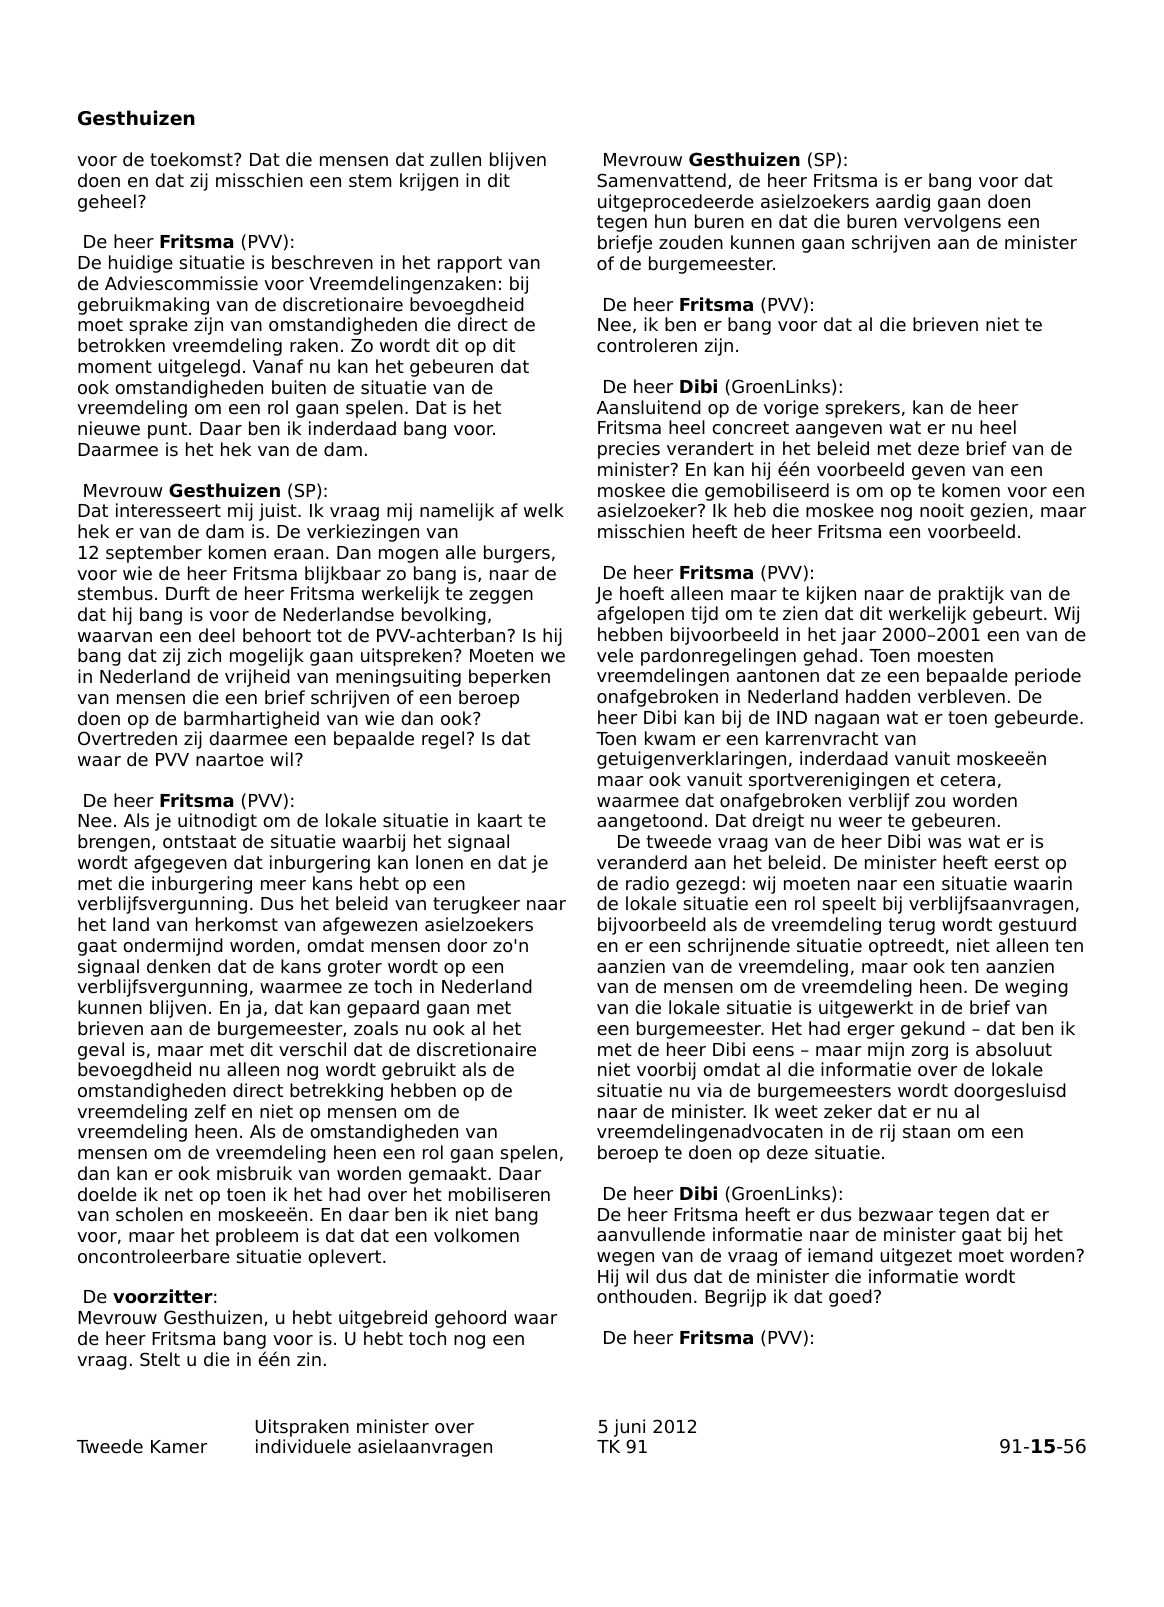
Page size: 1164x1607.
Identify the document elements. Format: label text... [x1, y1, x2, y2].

text Je hoeft alleen maar te kijken naar de praktijk van de afgelopen tijd om te zien dat dit werkelijk gebeurt. Wij hebben bijvoorbeeld in het jaar 2000–2001 een van de vele pardonregelingen gehad. Toen moesten vreemdelingen aantonen dat ze een bepaalde periode onafgebroken in Nederland hadden verbleven. De heer Dibi kan bij de IND nagaan wat er toen gebeurde. Toen kwam er een karrenvracht van getuigenverklaringen, inderdaad vanuit moskeeën maar ook vanuit sportverenigingen et cetera, waarmee dat onafgebroken verblijf zou worden aangetoond. Dat dreigt nu weer te gebeuren. [596, 583, 1087, 832]
text De huidige situatie is beschreven in het rapport van de Adviescommissie voor Vreemdelingenzaken: bij gebruikmaking van de discretionaire bevoegdheid moet sprake zijn van omstandigheden die direct de betrokken vreemdeling raken. Zo wordt dit op dit moment uitgelegd. Vanaf nu kan het gebeuren dat ook omstandigheden buiten de situatie van de vreemdeling om een rol gaan spelen. Dat is het nieuwe punt. Daar ben ik inderdaad bang voor. Daarmee is het hek van de dam. [77, 253, 567, 460]
text De heer Dibi (GroenLinks): [596, 377, 1087, 397]
text De heer Fritsma (PVV): [596, 294, 1087, 315]
text Aansluitend op de vorige sprekers, kan de heer Fritsma heel concreet aangeven wat er nu heel precies verandert in het beleid met deze brief van de minister? En kan hij één voorbeeld geven van een moskee die gemobiliseerd is om op te komen voor een asielzoeker? Ik heb die moskee nog nooit gezien, maar misschien heeft de heer Fritsma een voorbeeld. [596, 397, 1087, 543]
text De heer Dibi (GroenLinks): [596, 1184, 1087, 1204]
text Samenvattend, de heer Fritsma is er bang voor dat uitgeprocedeerde asielzoekers aardig gaan doen tegen hun buren en dat die buren vervolgens een briefje zouden kunnen gaan schrijven aan de minister of de burgemeester. [596, 171, 1087, 274]
text Mevrouw Gesthuizen, u hebt uitgebreid gehoord waar de heer Fritsma bang voor is. U hebt toch nog een vraag. Stelt u die in één zin. [77, 1308, 567, 1370]
text De heer Fritsma (PVV): [596, 1328, 1087, 1349]
text De tweede vraag van de heer Dibi was wat er is veranderd aan het beleid. De minister heeft eerst op de radio gezegd: wij moeten naar een situatie waarin de lokale situatie een rol speelt bij verblijfsaanvragen, bijvoorbeeld als de vreemdeling terug wordt gestuurd en er een schrijnende situatie optreedt, niet alleen ten aanzien van de vreemdeling, maar ook ten aanzien van de mensen om de vreemdeling heen. De weging van die lokale situatie is uitgewerkt in de brief van een burgemeester. Het had erger gekund – dat ben ik met de heer Dibi eens – maar mijn zorg is absoluut niet voorbij omdat al die informatie over de lokale situatie nu via de burgemeesters wordt doorgesluisd naar de minister. Ik weet zeker dat er nu al vreemdelingenadvocaten in de rij staan om een beroep te doen op deze situatie. [596, 832, 1087, 1164]
text Nee, ik ben er bang voor dat al die brieven niet te controleren zijn. [596, 315, 1087, 357]
text Nee. Als je uitnodigt om de lokale situatie in kaart te brengen, ontstaat de situatie waarbij het signaal wordt afgegeven dat inburgering kan lonen en dat je met die inburgering meer kans hebt op een verblijfsvergunning. Dus het beleid van terugkeer naar het land van herkomst van afgewezen asielzoekers gaat ondermijnd worden, omdat mensen door zo'n signaal denken dat de kans groter wordt op een verblijfsvergunning, waarmee ze toch in Nederland kunnen blijven. En ja, dat kan gepaard gaan met brieven aan de burgemeester, zoals nu ook al het geval is, maar met dit verschil dat de discretionaire bevoegdheid nu alleen nog wordt gebruikt als de omstandigheden direct betrekking hebben op de vreemdeling zelf en niet op mensen om de vreemdeling heen. Als de omstandigheden van mensen om de vreemdeling heen een rol gaan spelen, dan kan er ook misbruik van worden gemaakt. Daar doelde ik net op toen ik het had over het mobiliseren van scholen en moskeeën. En daar ben ik niet bang voor, maar het probleem is dat dat een volkomen oncontroleerbare situatie oplevert. [77, 811, 567, 1267]
text Dat interesseert mij juist. Ik vraag mij namelijk af welk hek er van de dam is. De verkiezingen van 12 september komen eraan. Dan mogen alle burgers, voor wie de heer Fritsma blijkbaar zo bang is, naar de stembus. Durft de heer Fritsma werkelijk te zeggen dat hij bang is voor de Nederlandse bevolking, waarvan een deel behoort tot de PVV-achterban? Is hij bang dat zij zich mogelijk gaan uitspreken? Moeten we in Nederland de vrijheid van meningsuiting beperken van mensen die een brief schrijven of een beroep doen op de barmhartigheid van wie dan ook? Overtreden zij daarmee een bepaalde regel? Is dat waar de PVV naartoe wil? [77, 501, 567, 771]
text Mevrouw Gesthuizen (SP): [77, 480, 567, 501]
text De heer Fritsma (PVV): [596, 563, 1087, 583]
text De heer Fritsma (PVV): [77, 232, 567, 253]
text Mevrouw Gesthuizen (SP): [596, 150, 1087, 171]
text De heer Fritsma (PVV): [77, 791, 567, 811]
text De voorzitter: [77, 1287, 567, 1308]
text De heer Fritsma heeft er dus bezwaar tegen dat er aanvullende informatie naar de minister gaat bij het wegen van de vraag of iemand uitgezet moet worden? Hij wil dus dat de minister die informatie wordt onthouden. Begrijp ik dat goed? [596, 1204, 1087, 1308]
text voor de toekomst? Dat die mensen dat zullen blijven doen en dat zij misschien een stem krijgen in dit geheel? [77, 150, 567, 212]
